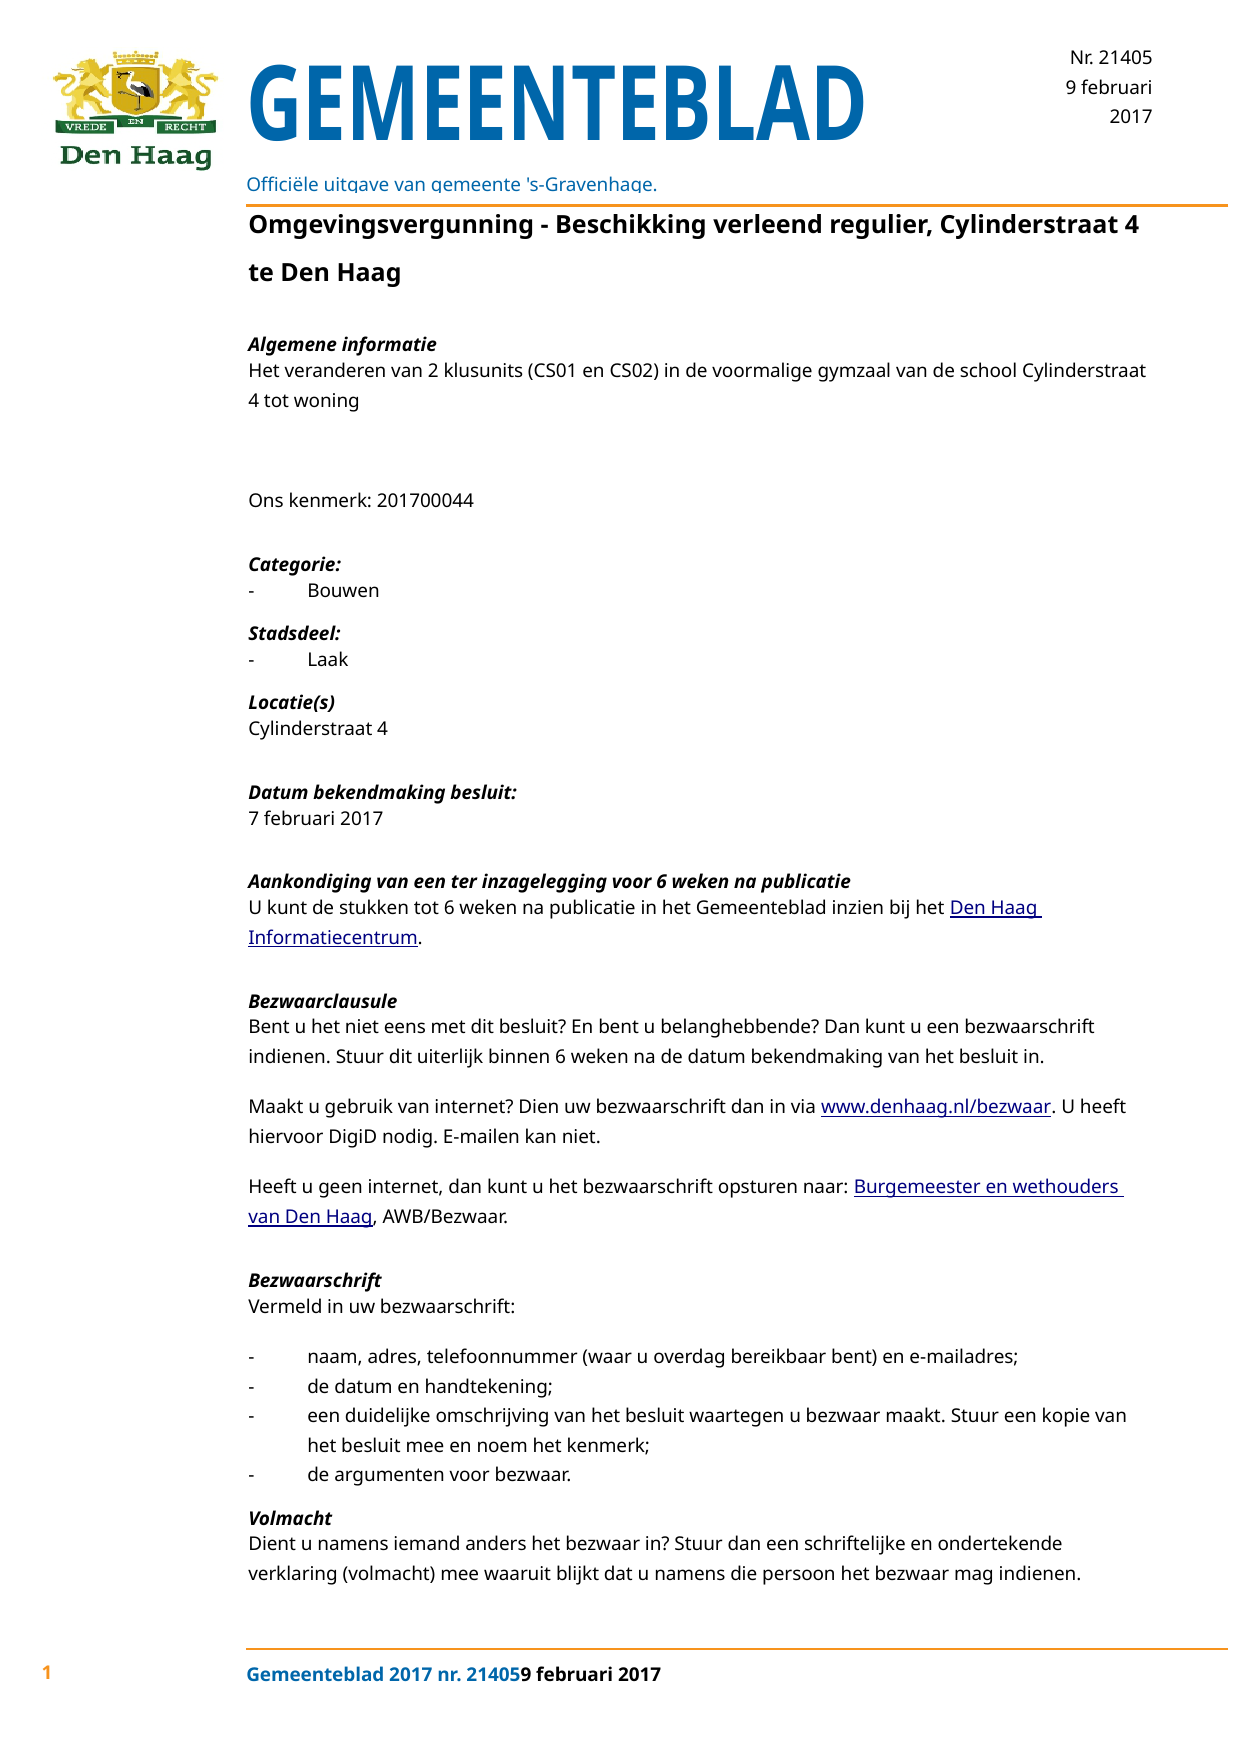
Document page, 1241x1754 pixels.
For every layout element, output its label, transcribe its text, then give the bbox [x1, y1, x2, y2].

text Bezwaarclausule [248, 988, 1152, 1014]
text Het veranderen van 2 klusunits (CS01 en CS02) in de voormalige gymzaal van de school Cylinderstraat 4 tot woning [248, 357, 1152, 412]
text Bezwaarschrift [248, 1267, 1152, 1293]
text Stadsdeel: [248, 620, 1152, 646]
text Heeft u geen internet, dan kunt u het bezwaarschrift opsturen naar: Burgemeester en wethouders van Den Haag, AWB/Bezwaar. [248, 1174, 1152, 1229]
text U kunt de stukken tot 6 weken na publicatie in het Gemeenteblad inzien bij het Den Haag Informatiecentrum. [248, 894, 1152, 950]
text Cylinderstraat 4 [248, 715, 1152, 741]
text Vermeld in uw bezwaarschrift: [248, 1293, 1152, 1319]
text Dient u namens iemand anders het bezwaar in? Stuur dan een schriftelijke en ondertekende verklaring (volmacht) mee waaruit blijkt dat u namens die persoon het bezwaar mag indienen. [248, 1531, 1152, 1586]
list een duidelijke omschrijving van het besluit waartegen u bezwaar maakt. Stuur een kopie van het besluit mee en noem het kenmerk; [248, 1402, 1152, 1458]
text 7 februari 2017 [248, 805, 1152, 830]
text Volmacht [248, 1505, 1152, 1531]
text Bent u het niet eens met dit besluit? En bent u belanghebbende? Dan kunt u een bezwaarschrift indienen. Stuur dit uiterlijk binnen 6 weken na de datum bekendmaking van het besluit in. [248, 1014, 1152, 1069]
list naam, adres, telefoonnummer (waar u overdag bereikbaar bent) en e-mailadres; [248, 1343, 1152, 1369]
list Bouwen [248, 577, 1152, 603]
list de datum en handtekening; [248, 1373, 1152, 1399]
text Locatie(s) [248, 689, 1152, 715]
text Ons kenmerk: 201700044 [248, 488, 1152, 513]
text Algemene informatie [248, 331, 1152, 357]
text Categorie: [248, 552, 1152, 577]
text Datum bekendmaking besluit: [248, 779, 1152, 805]
text Maakt u gebruik van internet? Dien uw bezwaarschrift dan in via www.denhaag.nl/bezwaar. U heeft hiervoor DigiD nodig. E-mailen kan niet. [248, 1094, 1152, 1149]
text Aankondiging van een ter inzagelegging voor 6 weken na publicatie [248, 869, 1152, 894]
text Omgevingsvergunning - Beschikking verleend regulier, Cylinderstraat 4 te Den Haag [248, 207, 1152, 288]
picture [41, 47, 231, 172]
list Laak [248, 646, 1152, 672]
list de argumenten voor bezwaar. [248, 1462, 1152, 1487]
